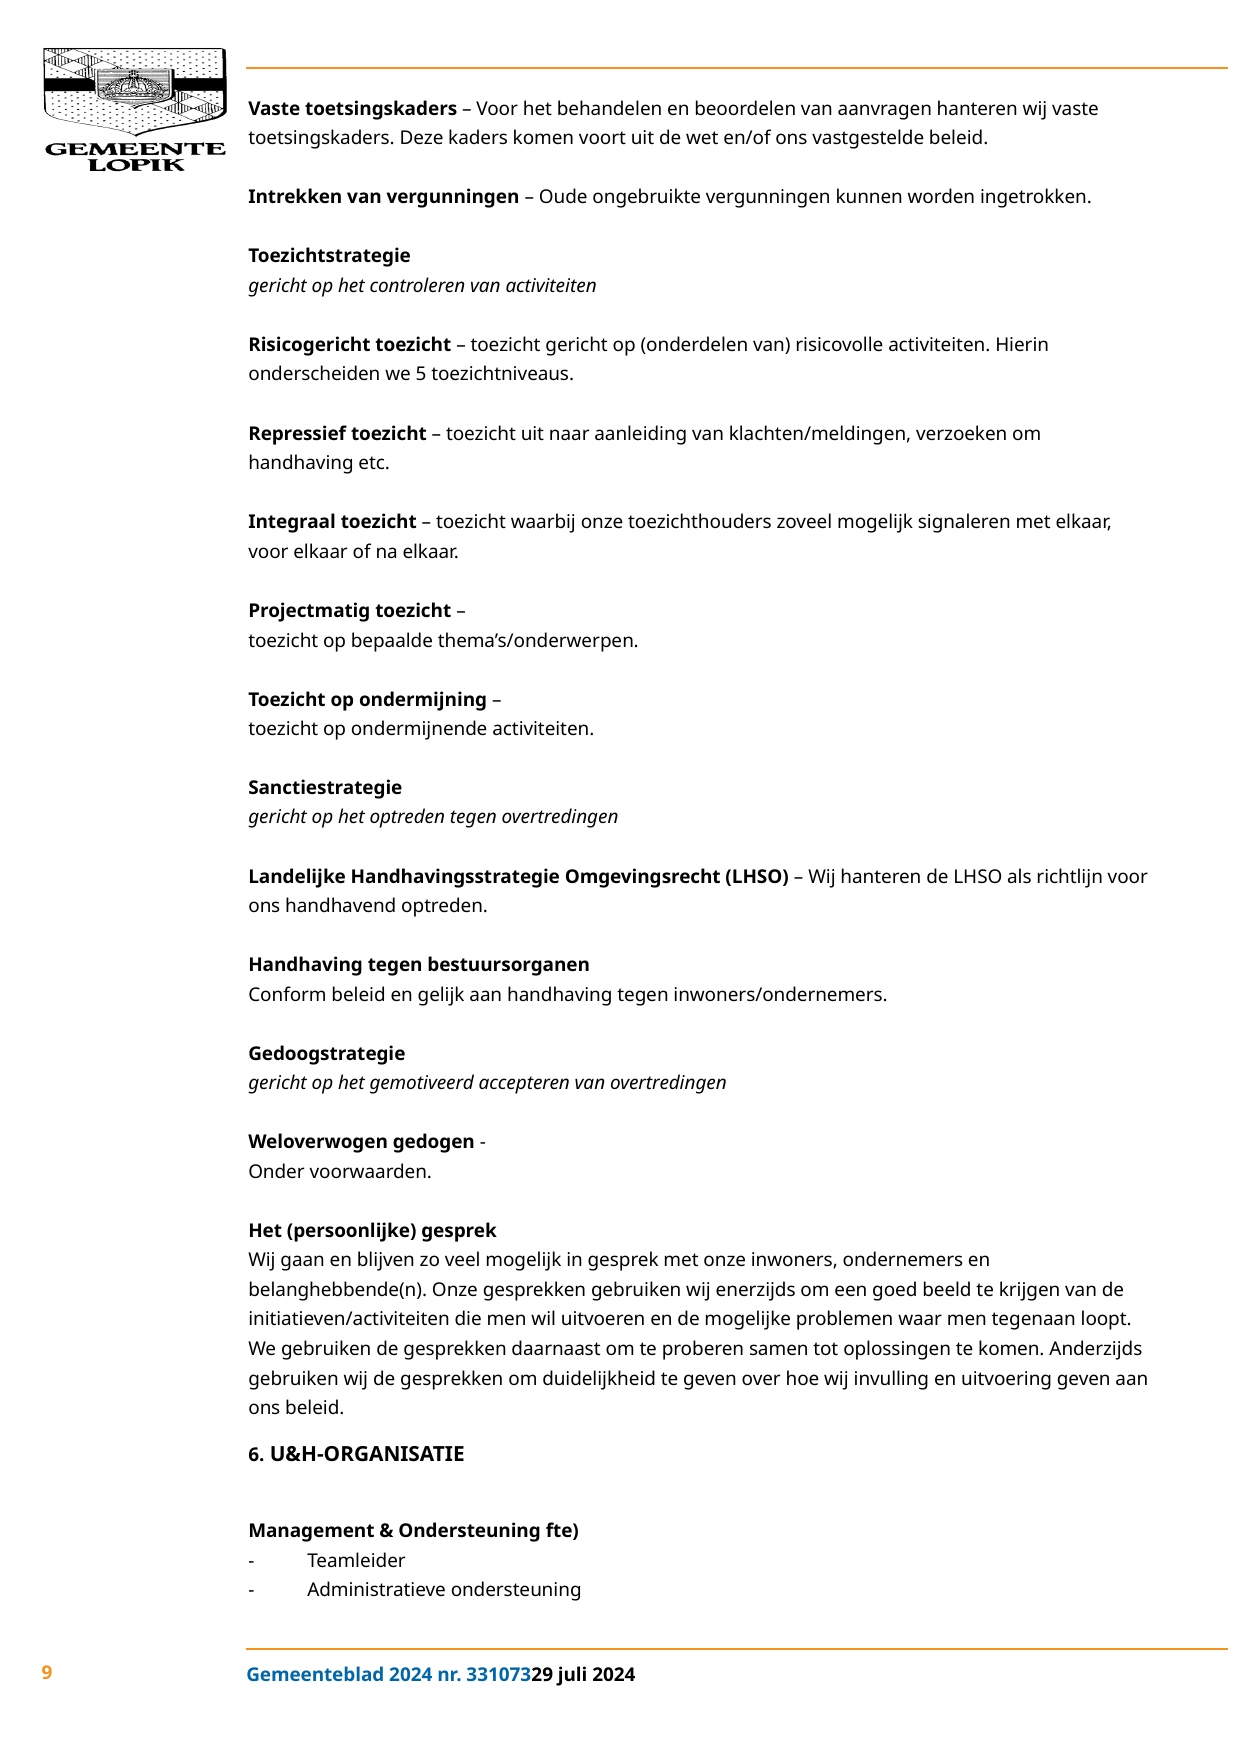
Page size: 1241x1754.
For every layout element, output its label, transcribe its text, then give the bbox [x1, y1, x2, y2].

text 6. U&H-ORGANISATIE [248, 1439, 1152, 1468]
table_header Management & Ondersteuning fte) Teamleider Administratieve ondersteuning [248, 1517, 1152, 1602]
picture [41, 47, 231, 172]
table_header Het (persoonlijke) gesprek Wij gaan en blijven zo veel mogelijk in gesprek met onze inwoners, ondernemers en belanghebbende(n). Onze gesprekken gebruiken wij enerzijds om een goed beeld te krijgen van de initiatieven/activiteiten die men wil uitvoeren en de mogelijke problemen waar men tegenaan loopt. We gebruiken de gesprekken daarnaast om te proberen samen tot oplossingen te komen. Anderzijds gebruiken wij de gesprekken om duidelijkheid te geven over hoe wij invulling en uitvoering geven aan ons beleid. [248, 1217, 1152, 1420]
table_header Sanctiestrategie gericht op het optreden tegen overtredingen Landelijke Handhavingsstrategie Omgevingsrecht (LHSO) – Wij hanteren de LHSO als richtlijn voor ons handhavend optreden. Handhaving tegen bestuursorganen Conform beleid en gelijk aan handhaving tegen inwoners/ondernemers. [248, 774, 1152, 1007]
table_header Gedoogstrategie gericht op het gemotiveerd accepteren van overtredingen Weloverwogen gedogen - Onder voorwaarden. [248, 1040, 1152, 1184]
table_header Vaste toetsingskaders – Voor het behandelen en beoordelen van aanvragen hanteren wij vaste toetsingskaders. Deze kaders komen voort uit de wet en/of ons vastgestelde beleid. Intrekken van vergunningen – Oude ongebruikte vergunningen kunnen worden ingetrokken. [248, 95, 1152, 209]
table_header Toezichtstrategie gericht op het controleren van activiteiten Risicogericht toezicht – toezicht gericht op (onderdelen van) risicovolle activiteiten. Hierin onderscheiden we 5 toezichtniveaus. Repressief toezicht – toezicht uit naar aanleiding van klachten/meldingen, verzoeken om handhaving etc. Integraal toezicht – toezicht waarbij onze toezichthouders zoveel mogelijk signaleren met elkaar, voor elkaar of na elkaar. Projectmatig toezicht – toezicht op bepaalde thema’s/onderwerpen. Toezicht op ondermijning – toezicht op ondermijnende activiteiten. [248, 242, 1152, 741]
